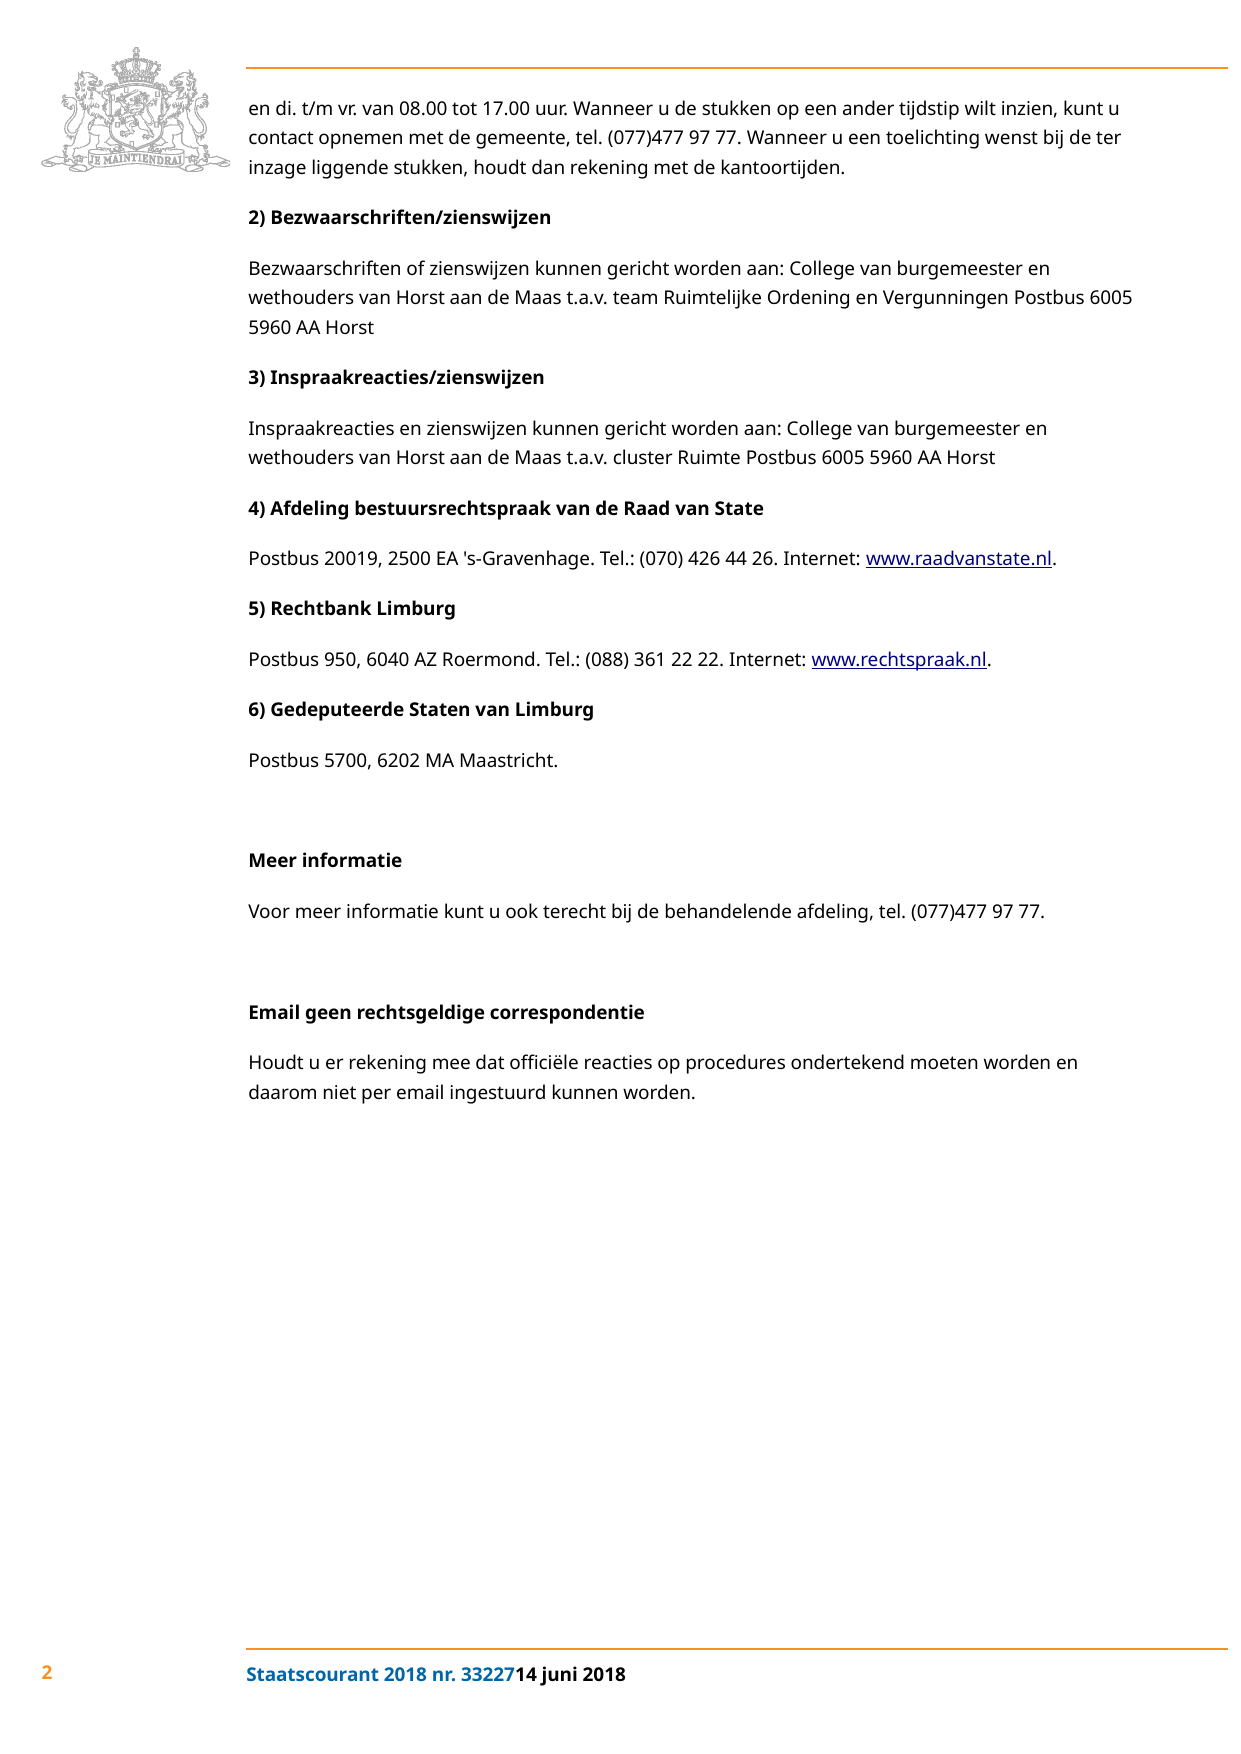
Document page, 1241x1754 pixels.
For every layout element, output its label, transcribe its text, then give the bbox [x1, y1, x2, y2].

text Bezwaarschriften of zienswijzen kunnen gericht worden aan: College van burgemeester en wethouders van Horst aan de Maas t.a.v. team Ruimtelijke Ordening en Vergunningen Postbus 6005 5960 AA Horst [248, 255, 1152, 340]
text 5) Rechtbank Limburg [248, 596, 1152, 621]
text Houdt u er rekening mee dat officiële reacties op procedures ondertekend moeten worden en daarom niet per email ingestuurd kunnen worden. [248, 1049, 1152, 1105]
text Email geen rechtsgeldige correspondentie [248, 999, 1152, 1025]
text 2) Bezwaarschriften/zienswijzen [248, 204, 1152, 230]
text en di. t/m vr. van 08.00 tot 17.00 uur. Wanneer u de stukken op een ander tijdstip wilt inzien, kunt u contact opnemen met de gemeente, tel. (077)477 97 77. Wanneer u een toelichting wenst bij de ter inzage liggende stukken, houdt dan rekening met de kantoortijden. [248, 95, 1152, 180]
text Inspraakreacties en zienswijzen kunnen gericht worden aan: College van burgemeester en wethouders van Horst aan de Maas t.a.v. cluster Ruimte Postbus 6005 5960 AA Horst [248, 415, 1152, 470]
text Postbus 20019, 2500 EA 's-Gravenhage. Tel.: (070) 426 44 26. Internet: www.raadvanstate.nl. [248, 545, 1152, 571]
picture [41, 47, 231, 172]
text 6) Gedeputeerde Staten van Limburg [248, 696, 1152, 722]
text 4) Afdeling bestuursrechtspraak van de Raad van State [248, 495, 1152, 521]
text Postbus 950, 6040 AZ Roermond. Tel.: (088) 361 22 22. Internet: www.rechtspraak.nl. [248, 646, 1152, 672]
text Meer informatie [248, 848, 1152, 873]
text 3) Inspraakreacties/zienswijzen [248, 364, 1152, 390]
text Voor meer informatie kunt u ook terecht bij de behandelende afdeling, tel. (077)477 97 77. [248, 898, 1152, 924]
text Postbus 5700, 6202 MA Maastricht. [248, 747, 1152, 773]
